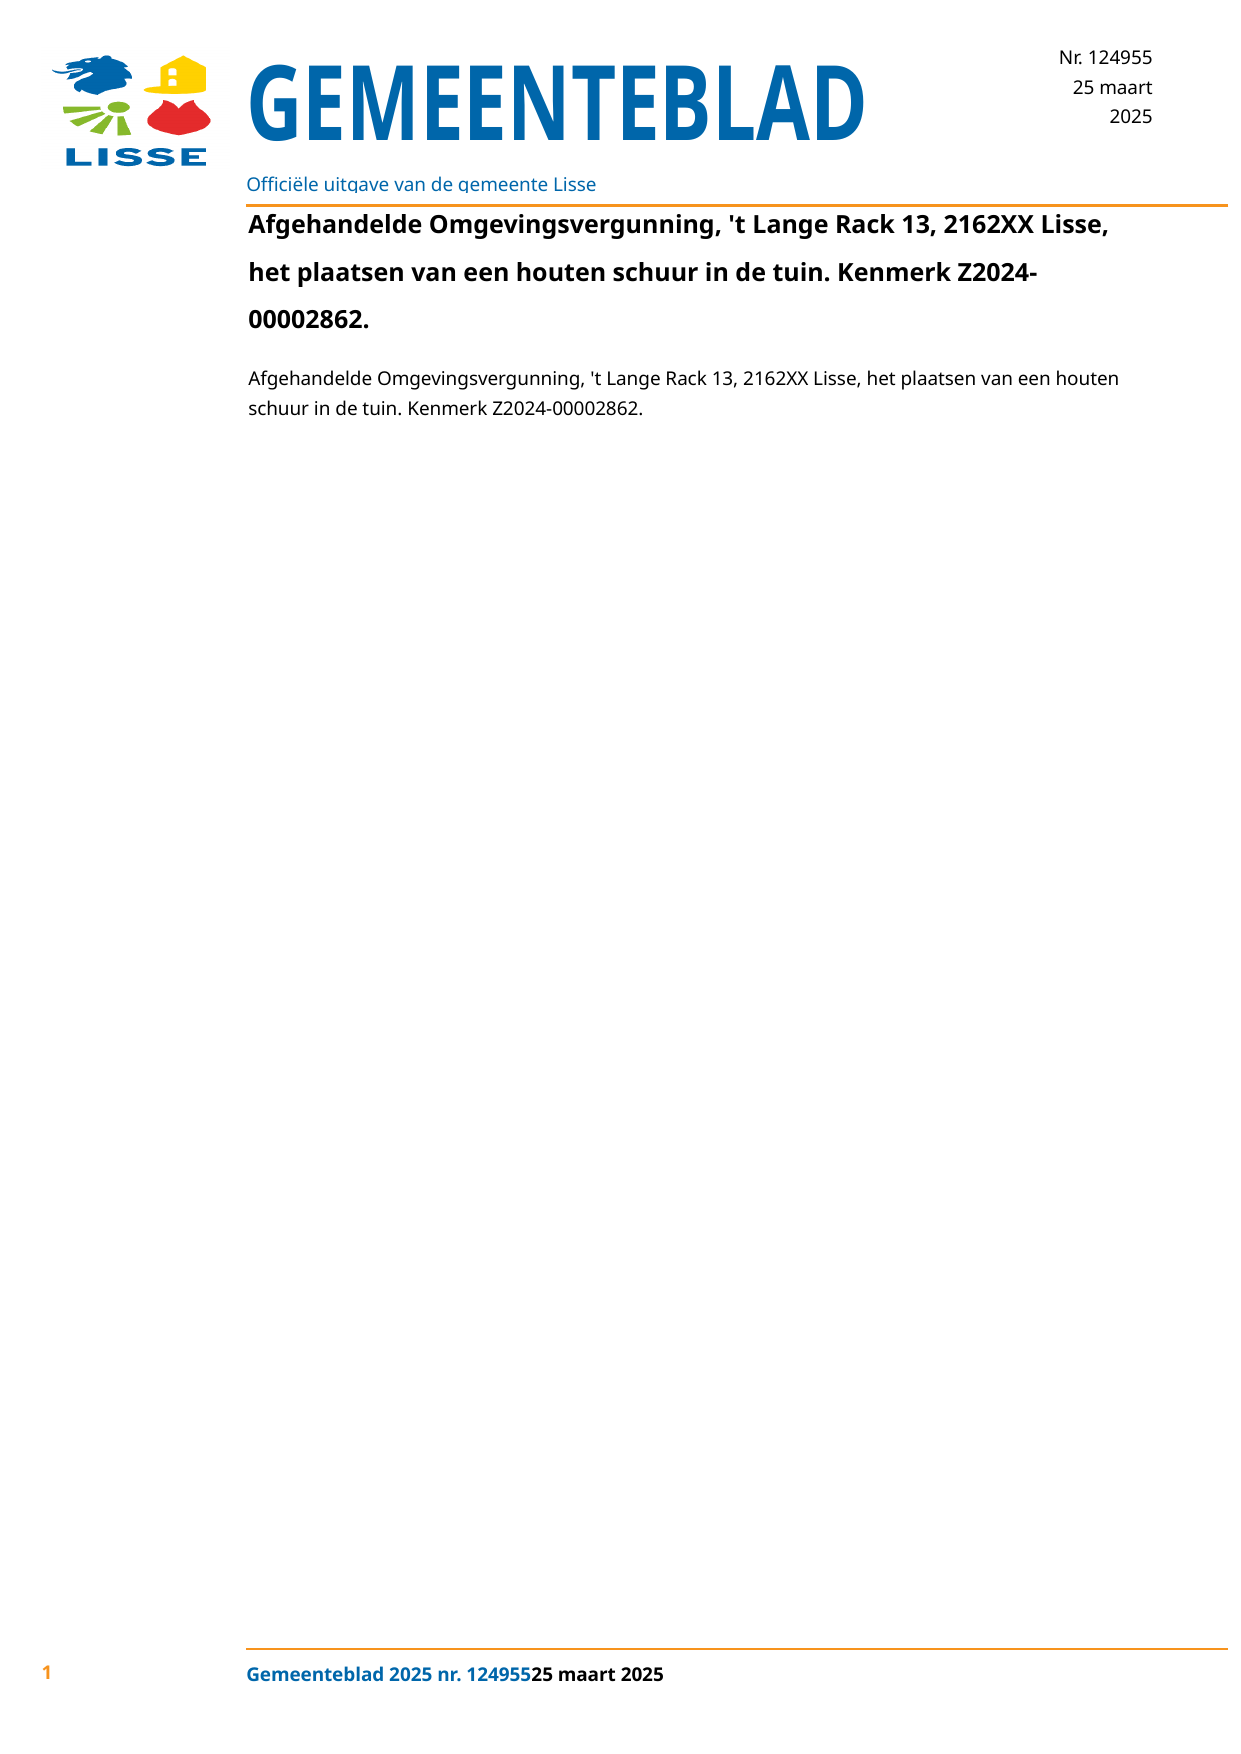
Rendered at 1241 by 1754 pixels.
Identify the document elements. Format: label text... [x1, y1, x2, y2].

picture [41, 47, 231, 172]
text Afgehandelde Omgevingsvergunning, 't Lange Rack 13, 2162XX Lisse, het plaatsen van een houten schuur in de tuin. Kenmerk Z2024-00002862. [248, 366, 1152, 421]
text Afgehandelde Omgevingsvergunning, 't Lange Rack 13, 2162XX Lisse, het plaatsen van een houten schuur in de tuin. Kenmerk Z2024-00002862. [248, 207, 1152, 336]
